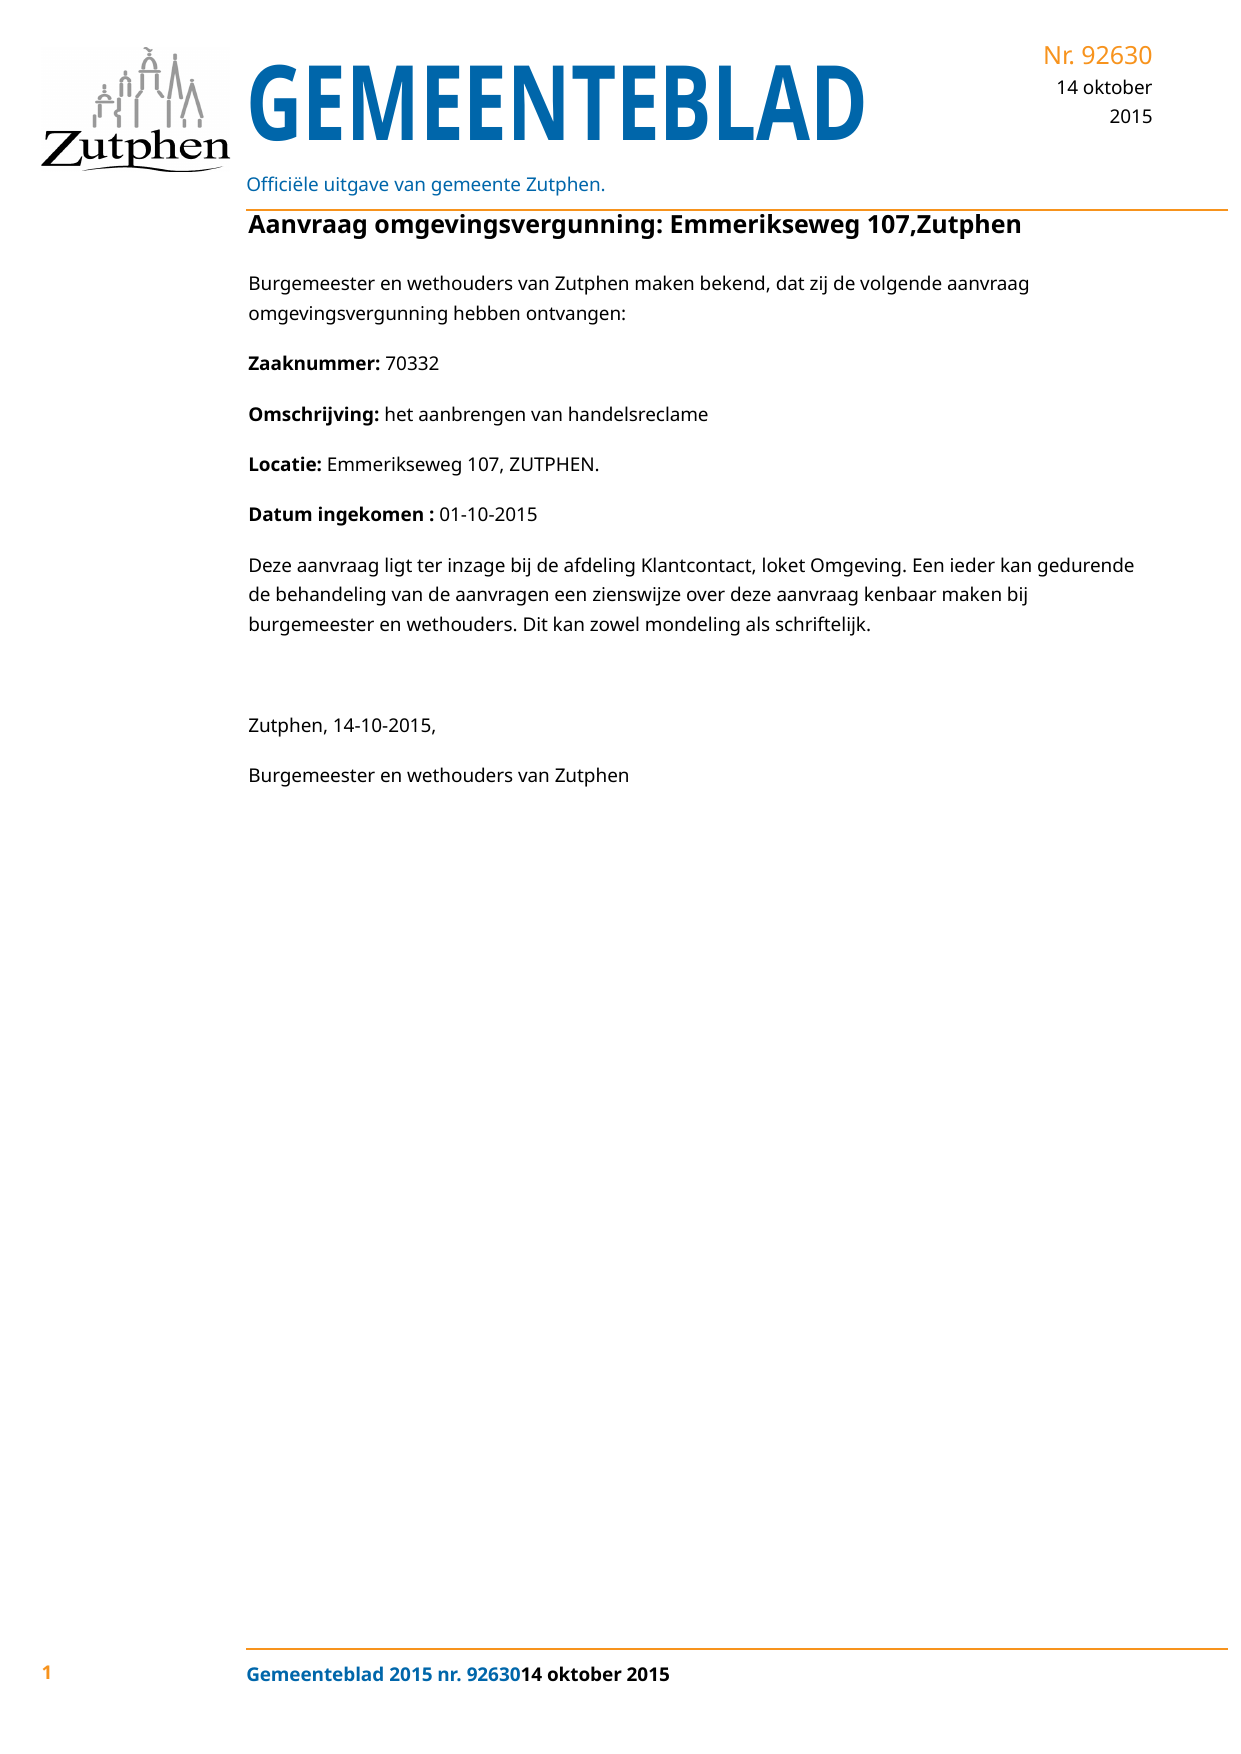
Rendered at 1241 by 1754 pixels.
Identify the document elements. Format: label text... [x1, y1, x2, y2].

text Aanvraag omgevingsvergunning: Emmerikseweg 107,Zutphen [248, 211, 1152, 241]
text Burgemeester en wethouders van Zutphen [248, 762, 1152, 788]
text Locatie: Emmerikseweg 107, ZUTPHEN. [248, 451, 1152, 477]
text Deze aanvraag ligt ter inzage bij de afdeling Klantcontact, loket Omgeving. Een ieder kan gedurende de behandeling van de aanvragen een zienswijze over deze aanvraag kenbaar maken bij burgemeester en wethouders. Dit kan zowel mondeling als schriftelijk. [248, 552, 1152, 637]
text Zaaknummer: 70332 [248, 350, 1152, 376]
text Burgemeester en wethouders van Zutphen maken bekend, dat zij de volgende aanvraag omgevingsvergunning hebben ontvangen: [248, 270, 1152, 326]
text Omschrijving: het aanbrengen van handelsreclame [248, 401, 1152, 426]
picture [41, 47, 231, 172]
text Datum ingekomen : 01-10-2015 [248, 502, 1152, 527]
text Zutphen, 14-10-2015, [248, 712, 1152, 738]
